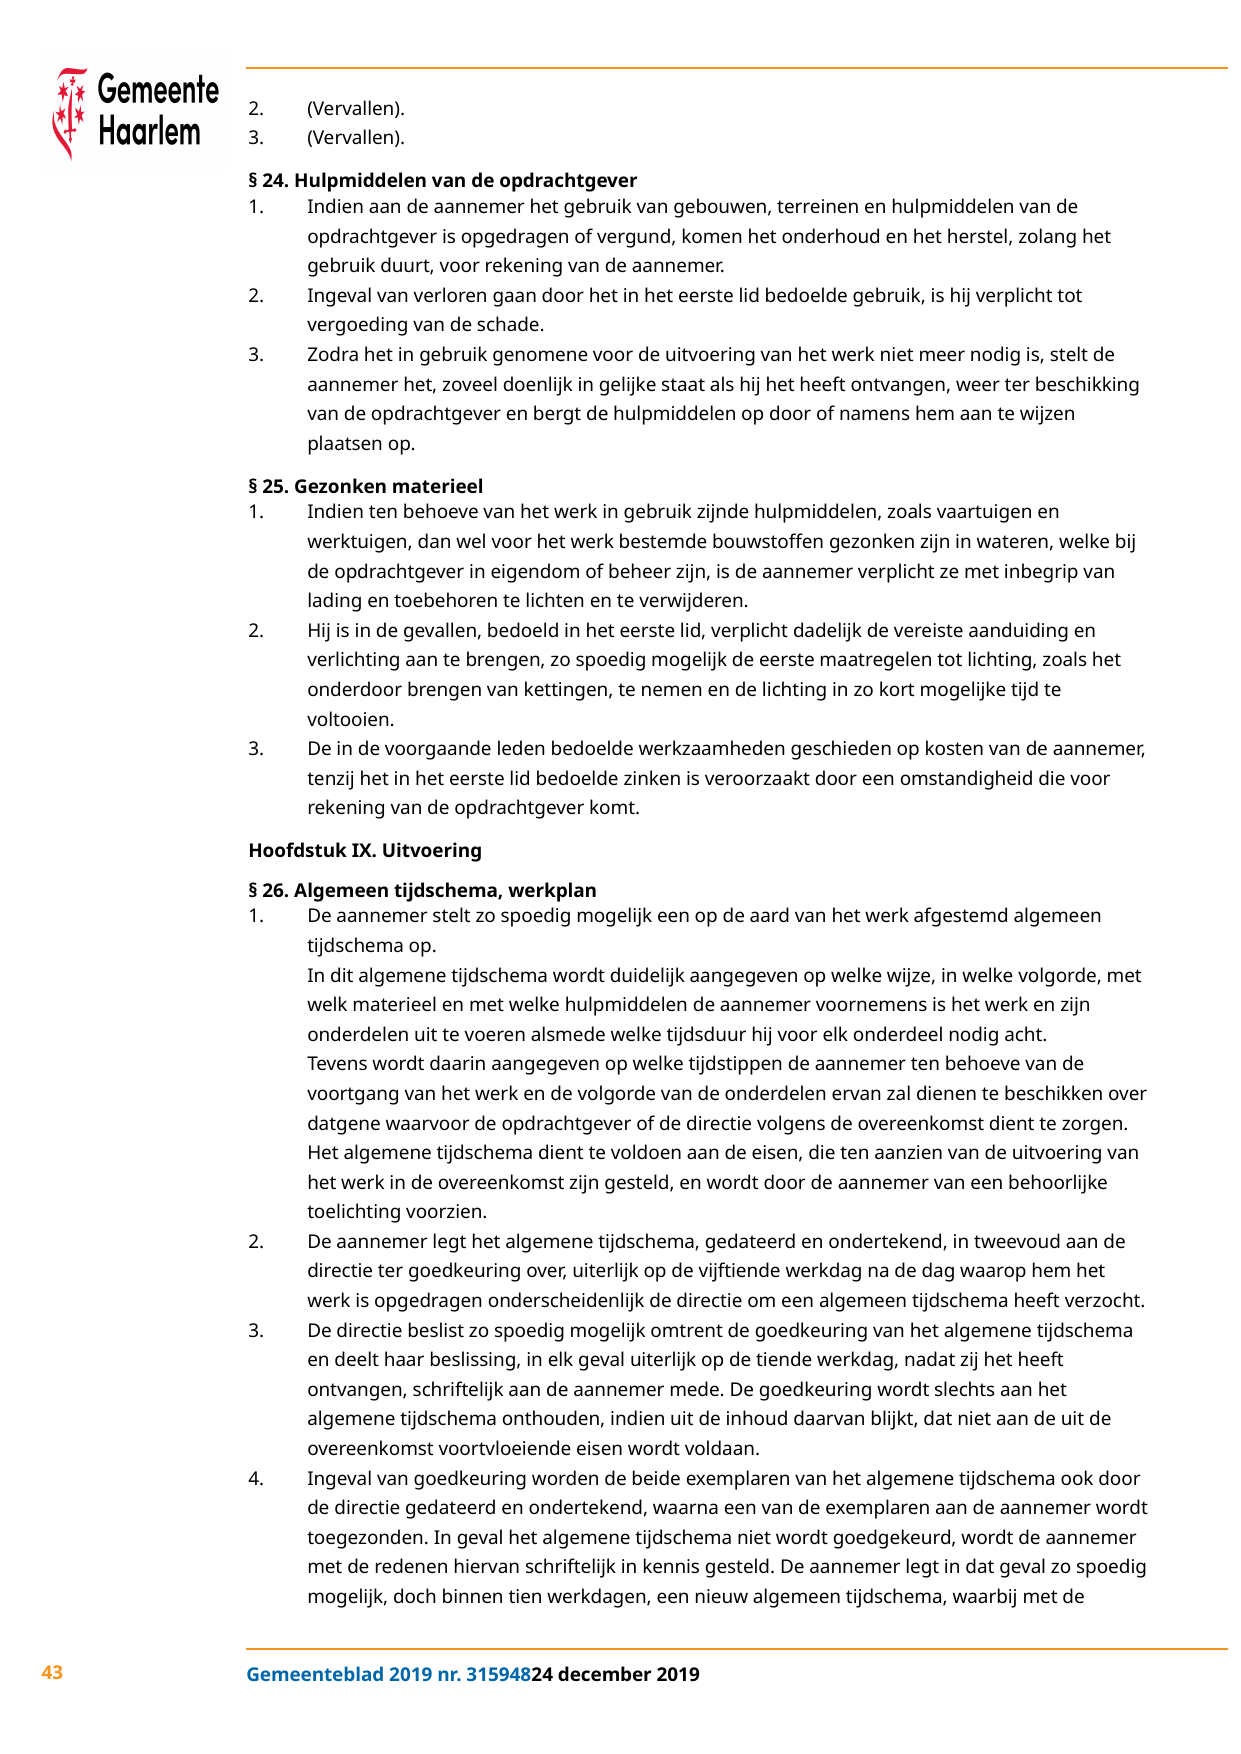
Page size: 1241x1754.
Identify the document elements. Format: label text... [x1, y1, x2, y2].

list Tevens wordt daarin aangegeven op welke tijdstippen de aannemer ten behoeve van de voortgang van het werk en de volgorde van de onderdelen ervan zal dienen te beschikken over datgene waarvoor de opdrachtgever of de directie volgens de overeenkomst dient te zorgen. Het algemene tijdschema dient te voldoen aan de eisen, die ten aanzien van de uitvoering van het werk in de overeenkomst zijn gesteld, en wordt door de aannemer van een behoorlijke toelichting voorzien. [248, 1051, 1152, 1224]
text § 25. Gezonken materieel [248, 473, 1152, 499]
list De directie beslist zo spoedig mogelijk omtrent de goedkeuring van het algemene tijdschema en deelt haar beslissing, in elk geval uiterlijk op de tiende werkdag, nadat zij het heeft ontvangen, schriftelijk aan de aannemer mede. De goedkeuring wordt slechts aan het algemene tijdschema onthouden, indien uit de inhoud daarvan blijkt, dat niet aan de uit de overeenkomst voortvloeiende eisen wordt voldaan. [248, 1317, 1152, 1461]
text § 26. Algemeen tijdschema, werkplan [248, 877, 1152, 903]
list Zodra het in gebruik genomene voor de uitvoering van het werk niet meer nodig is, stelt de aannemer het, zoveel doenlijk in gelijke staat als hij het heeft ontvangen, weer ter beschikking van de opdrachtgever en bergt de hulpmiddelen op door of namens hem aan te wijzen plaatsen op. [248, 341, 1152, 456]
list In dit algemene tijdschema wordt duidelijk aangegeven op welke wijze, in welke volgorde, met welk materieel en met welke hulpmiddelen de aannemer voornemens is het werk en zijn onderdelen uit te voeren alsmede welke tijdsduur hij voor elk onderdeel nodig acht. [248, 962, 1152, 1047]
list Ingeval van goedkeuring worden de beide exemplaren van het algemene tijdschema ook door de directie gedateerd en ondertekend, waarna een van de exemplaren aan de aannemer wordt toegezonden. In geval het algemene tijdschema niet wordt goedgekeurd, wordt de aannemer met de redenen hiervan schriftelijk in kennis gesteld. De aannemer legt in dat geval zo spoedig mogelijk, doch binnen tien werkdagen, een nieuw algemeen tijdschema, waarbij met de [248, 1465, 1152, 1609]
list Indien aan de aannemer het gebruik van gebouwen, terreinen en hulpmiddelen van de opdrachtgever is opgedragen of vergund, komen het onderhoud en het herstel, zolang het gebruik duurt, voor rekening van de aannemer. [248, 193, 1152, 278]
list (Vervallen). [248, 124, 1152, 150]
text Hoofdstuk IX. Uitvoering [248, 838, 1152, 863]
list De in de voorgaande leden bedoelde werkzaamheden geschieden op kosten van de aannemer, tenzij het in het eerste lid bedoelde zinken is veroorzaakt door een omstandigheid die voor rekening van de opdrachtgever komt. [248, 735, 1152, 820]
list De aannemer stelt zo spoedig mogelijk een op de aard van het werk afgestemd algemeen tijdschema op. [248, 903, 1152, 958]
text § 24. Hulpmiddelen van de opdrachtgever [248, 167, 1152, 193]
list Hij is in de gevallen, bedoeld in het eerste lid, verplicht dadelijk de vereiste aanduiding en verlichting aan te brengen, zo spoedig mogelijk de eerste maatregelen tot lichting, zoals het onderdoor brengen van kettingen, te nemen en de lichting in zo kort mogelijke tijd te voltooien. [248, 617, 1152, 732]
list Indien ten behoeve van het werk in gebruik zijnde hulpmiddelen, zoals vaartuigen en werktuigen, dan wel voor het werk bestemde bouwstoffen gezonken zijn in wateren, welke bij de opdrachtgever in eigendom of beheer zijn, is de aannemer verplicht ze met inbegrip van lading en toebehoren te lichten en te verwijderen. [248, 499, 1152, 613]
picture [41, 47, 231, 172]
list (Vervallen). [248, 95, 1152, 121]
list De aannemer legt het algemene tijdschema, gedateerd en ondertekend, in tweevoud aan de directie ter goedkeuring over, uiterlijk op de vijftiende werkdag na de dag waarop hem het werk is opgedragen onderscheidenlijk de directie om een algemeen tijdschema heeft verzocht. [248, 1228, 1152, 1313]
list Ingeval van verloren gaan door het in het eerste lid bedoelde gebruik, is hij verplicht tot vergoeding van de schade. [248, 282, 1152, 337]
